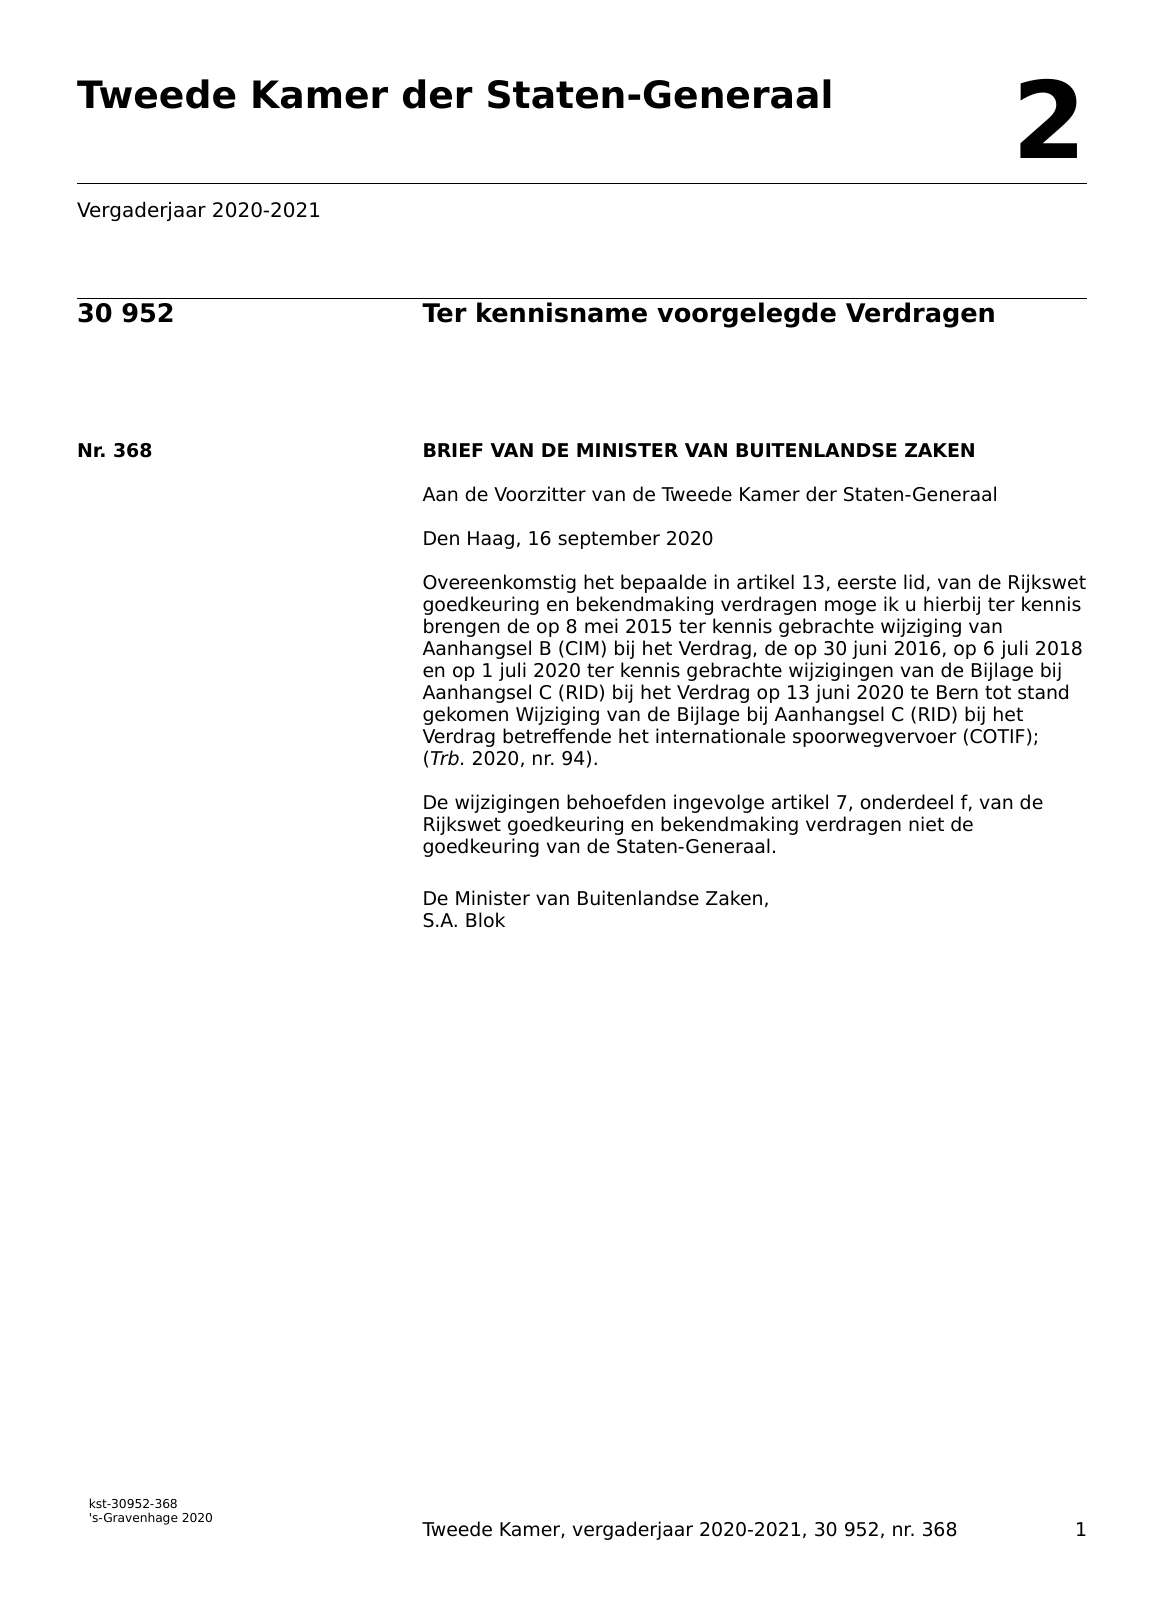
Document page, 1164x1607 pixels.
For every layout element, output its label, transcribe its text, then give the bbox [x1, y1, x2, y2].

subtitle 30 952 Ter kennisname voorgelegde Verdragen [77, 299, 1087, 329]
text Den Haag, 16 september 2020 [422, 528, 1087, 550]
table_header 2 [886, 59, 1087, 183]
text kst-30952-368 [88, 1497, 323, 1511]
text De Minister van Buitenlandse Zaken, S.A. Blok [422, 888, 1087, 932]
text De wijzigingen behoefden ingevolge artikel 7, onderdeel f, van de Rijkswet goedkeuring en bekendmaking verdragen niet de goedkeuring van de Staten-Generaal. [422, 792, 1087, 858]
text Overeenkomstig het bepaalde in artikel 13, eerste lid, van de Rijkswet goedkeuring en bekendmaking verdragen moge ik u hierbij ter kennis brengen de op 8 mei 2015 ter kennis gebrachte wijziging van Aanhangsel B (CIM) bij het Verdrag, de op 30 juni 2016, op 6 juli 2018 en op 1 juli 2020 ter kennis gebrachte wijzigingen van de Bijlage bij Aanhangsel C (RID) bij het Verdrag op 13 juni 2020 te Bern tot stand gekomen Wijziging van de Bijlage bij Aanhangsel C (RID) bij het Verdrag betreffende het internationale spoorwegvervoer (COTIF); (Trb. 2020, nr. 94). [422, 572, 1087, 770]
table_header Tweede Kamer der Staten-Generaal [77, 59, 886, 183]
subtitle Nr. 368 BRIEF VAN DE MINISTER VAN BUITENLANDSE ZAKEN [77, 440, 1087, 462]
table_cell Vergaderjaar 2020-2021 [77, 184, 1087, 298]
text 's-Gravenhage 2020 [88, 1511, 323, 1525]
text Aan de Voorzitter van de Tweede Kamer der Staten-Generaal [422, 484, 1087, 506]
